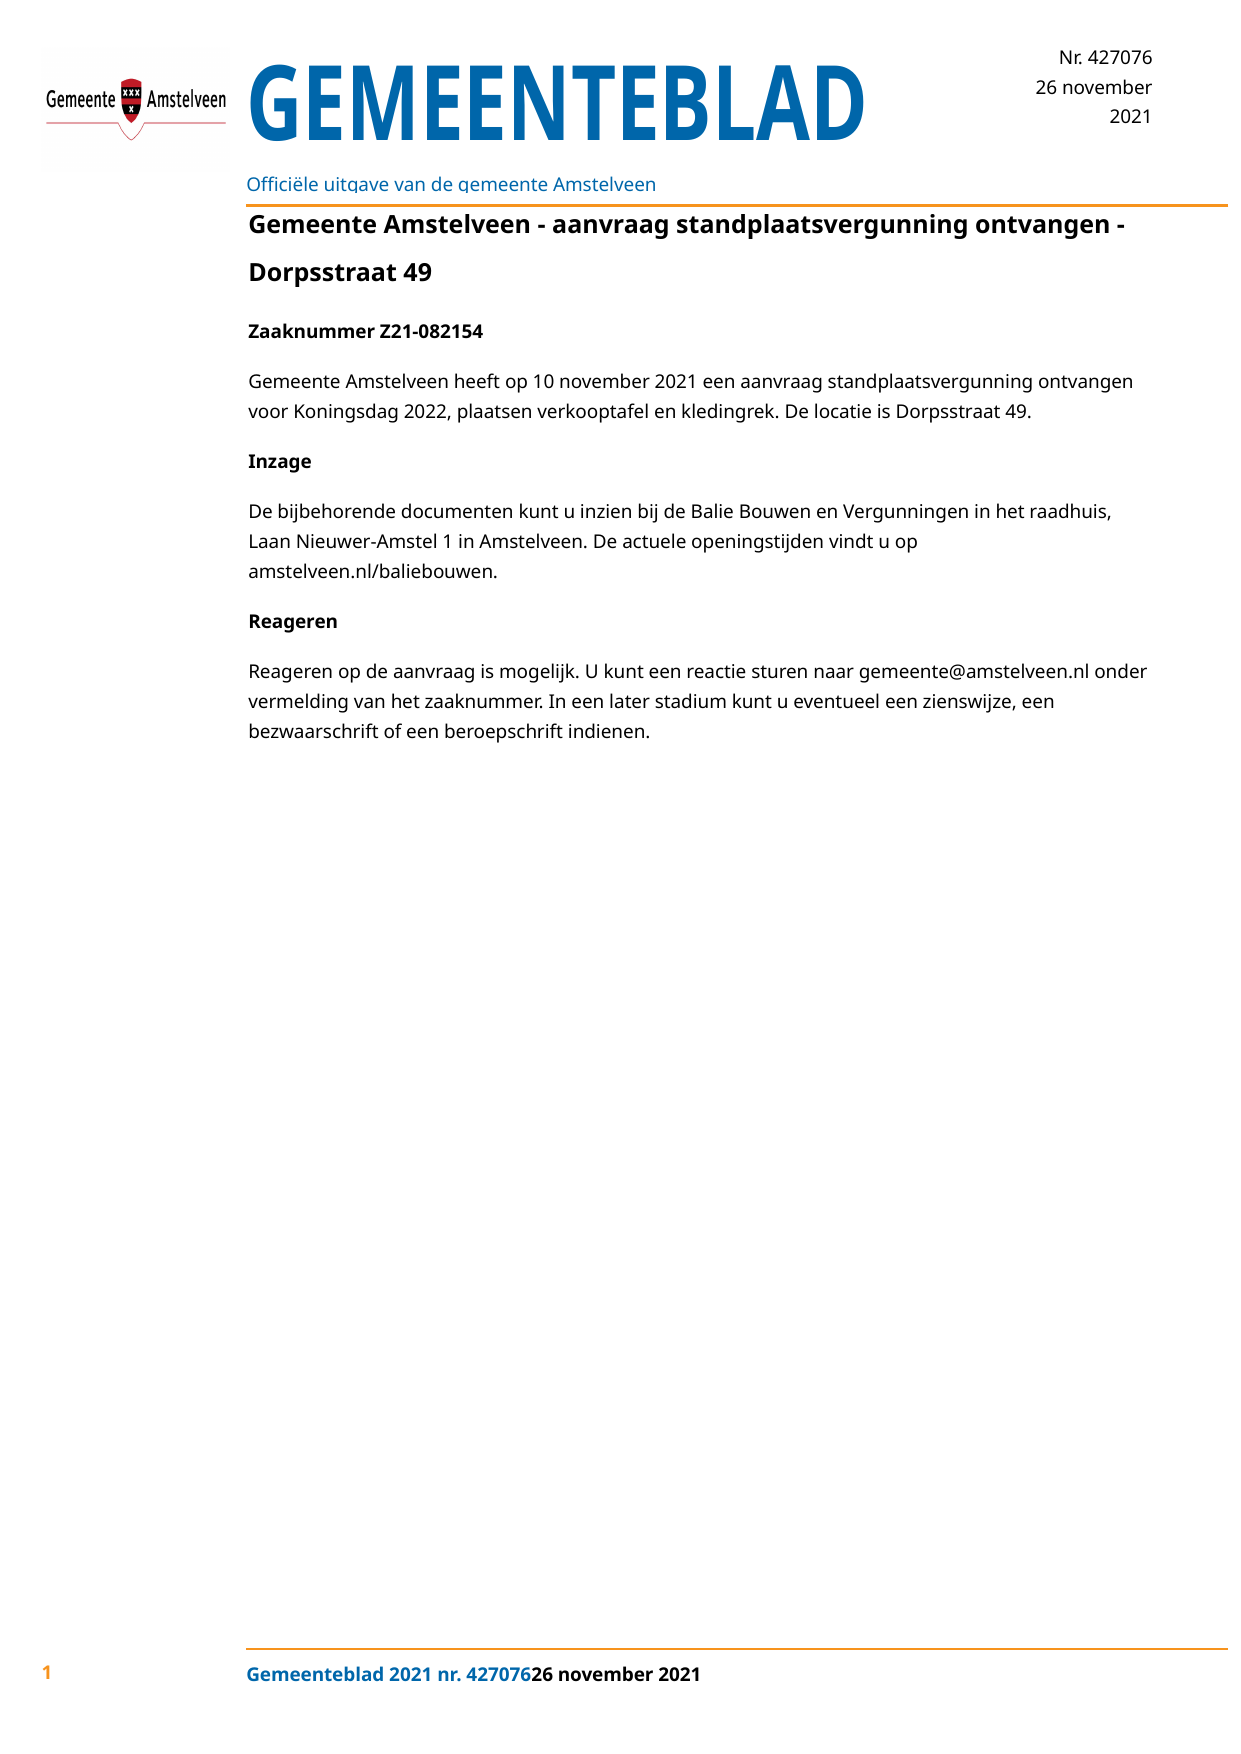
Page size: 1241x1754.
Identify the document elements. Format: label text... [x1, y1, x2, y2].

picture [41, 47, 231, 172]
text Reageren op de aanvraag is mogelijk. U kunt een reactie sturen naar gemeente@amstelveen.nl onder vermelding van het zaaknummer. In een later stadium kunt u eventueel een zienswijze, een bezwaarschrift of een beroepschrift indienen. [248, 659, 1152, 744]
text De bijbehorende documenten kunt u inzien bij de Balie Bouwen en Vergunningen in het raadhuis, Laan Nieuwer-Amstel 1 in Amstelveen. De actuele openingstijden vindt u op amstelveen.nl/baliebouwen. [248, 499, 1152, 584]
text Reageren [248, 608, 1152, 634]
text Gemeente Amstelveen heeft op 10 november 2021 een aanvraag standplaatsvergunning ontvangen voor Koningsdag 2022, plaatsen verkooptafel en kledingrek. De locatie is Dorpsstraat 49. [248, 368, 1152, 424]
text Zaaknummer Z21-082154 [248, 318, 1152, 344]
text Gemeente Amstelveen - aanvraag standplaatsvergunning ontvangen - Dorpsstraat 49 [248, 207, 1152, 288]
text Inzage [248, 448, 1152, 474]
